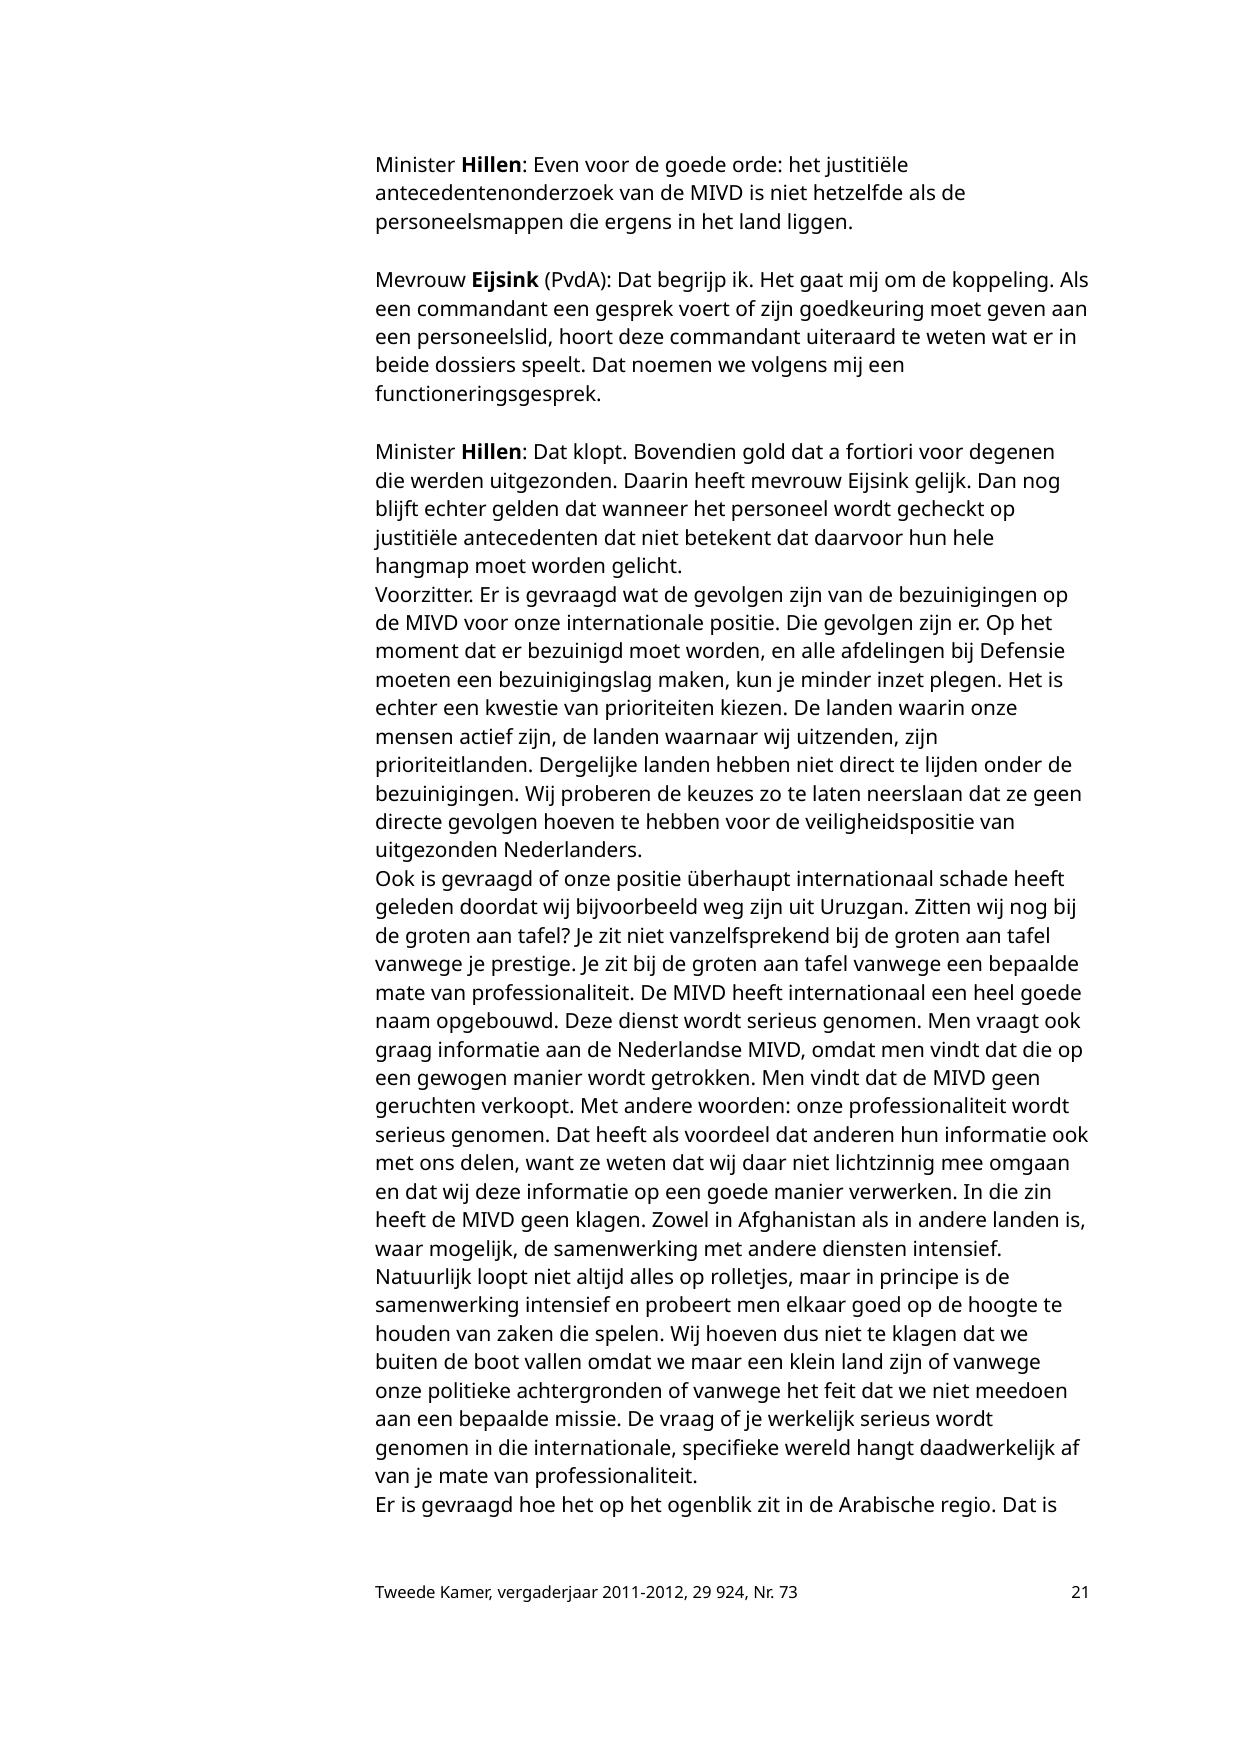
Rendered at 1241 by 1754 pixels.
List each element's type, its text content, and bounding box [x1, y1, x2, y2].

text Minister Hillen: Dat klopt. Bovendien gold dat a fortiori voor degenen die werden uitgezonden. Daarin heeft mevrouw Eijsink gelijk. Dan nog blijft echter gelden dat wanneer het personeel wordt gecheckt op justitiële antecedenten dat niet betekent dat daarvoor hun hele hangmap moet worden gelicht. [375, 437, 1090, 580]
text Minister Hillen: Even voor de goede orde: het justitiële antecedentenonderzoek van de MIVD is niet hetzelfde als de personeelsmappen die ergens in het land liggen. [375, 150, 1090, 235]
text Er is gevraagd hoe het op het ogenblik zit in de Arabische regio. Dat is [375, 1490, 1090, 1518]
text Ook is gevraagd of onze positie überhaupt internationaal schade heeft geleden doordat wij bijvoorbeeld weg zijn uit Uruzgan. Zitten wij nog bij de groten aan tafel? Je zit niet vanzelfsprekend bij de groten aan tafel vanwege je prestige. Je zit bij de groten aan tafel vanwege een bepaalde mate van professionaliteit. De MIVD heeft internationaal een heel goede naam opgebouwd. Deze dienst wordt serieus genomen. Men vraagt ook graag informatie aan de Nederlandse MIVD, omdat men vindt dat die op een gewogen manier wordt getrokken. Men vindt dat de MIVD geen geruchten verkoopt. Met andere woorden: onze professionaliteit wordt serieus genomen. Dat heeft als voordeel dat anderen hun informatie ook met ons delen, want ze weten dat wij daar niet lichtzinnig mee omgaan en dat wij deze informatie op een goede manier verwerken. In die zin heeft de MIVD geen klagen. Zowel in Afghanistan als in andere landen is, waar mogelijk, de samenwerking met andere diensten intensief. Natuurlijk loopt niet altijd alles op rolletjes, maar in principe is de samenwerking intensief en probeert men elkaar goed op de hoogte te houden van zaken die spelen. Wij hoeven dus niet te klagen dat we buiten de boot vallen omdat we maar een klein land zijn of vanwege onze politieke achtergronden of vanwege het feit dat we niet meedoen aan een bepaalde missie. De vraag of je werkelijk serieus wordt genomen in die internationale, specifieke wereld hangt daadwerkelijk af van je mate van professionaliteit. [375, 864, 1090, 1490]
text Mevrouw Eijsink (PvdA): Dat begrijp ik. Het gaat mij om de koppeling. Als een commandant een gesprek voert of zijn goedkeuring moet geven aan een personeelslid, hoort deze commandant uiteraard te weten wat er in beide dossiers speelt. Dat noemen we volgens mij een functioneringsgesprek. [375, 265, 1090, 407]
text Voorzitter. Er is gevraagd wat de gevolgen zijn van de bezuinigingen op de MIVD voor onze internationale positie. Die gevolgen zijn er. Op het moment dat er bezuinigd moet worden, en alle afdelingen bij Defensie moeten een bezuinigingslag maken, kun je minder inzet plegen. Het is echter een kwestie van prioriteiten kiezen. De landen waarin onze mensen actief zijn, de landen waarnaar wij uitzenden, zijn prioriteitlanden. Dergelijke landen hebben niet direct te lijden onder de bezuinigingen. Wij proberen de keuzes zo te laten neerslaan dat ze geen directe gevolgen hoeven te hebben voor de veiligheidspositie van uitgezonden Nederlanders. [375, 580, 1090, 864]
